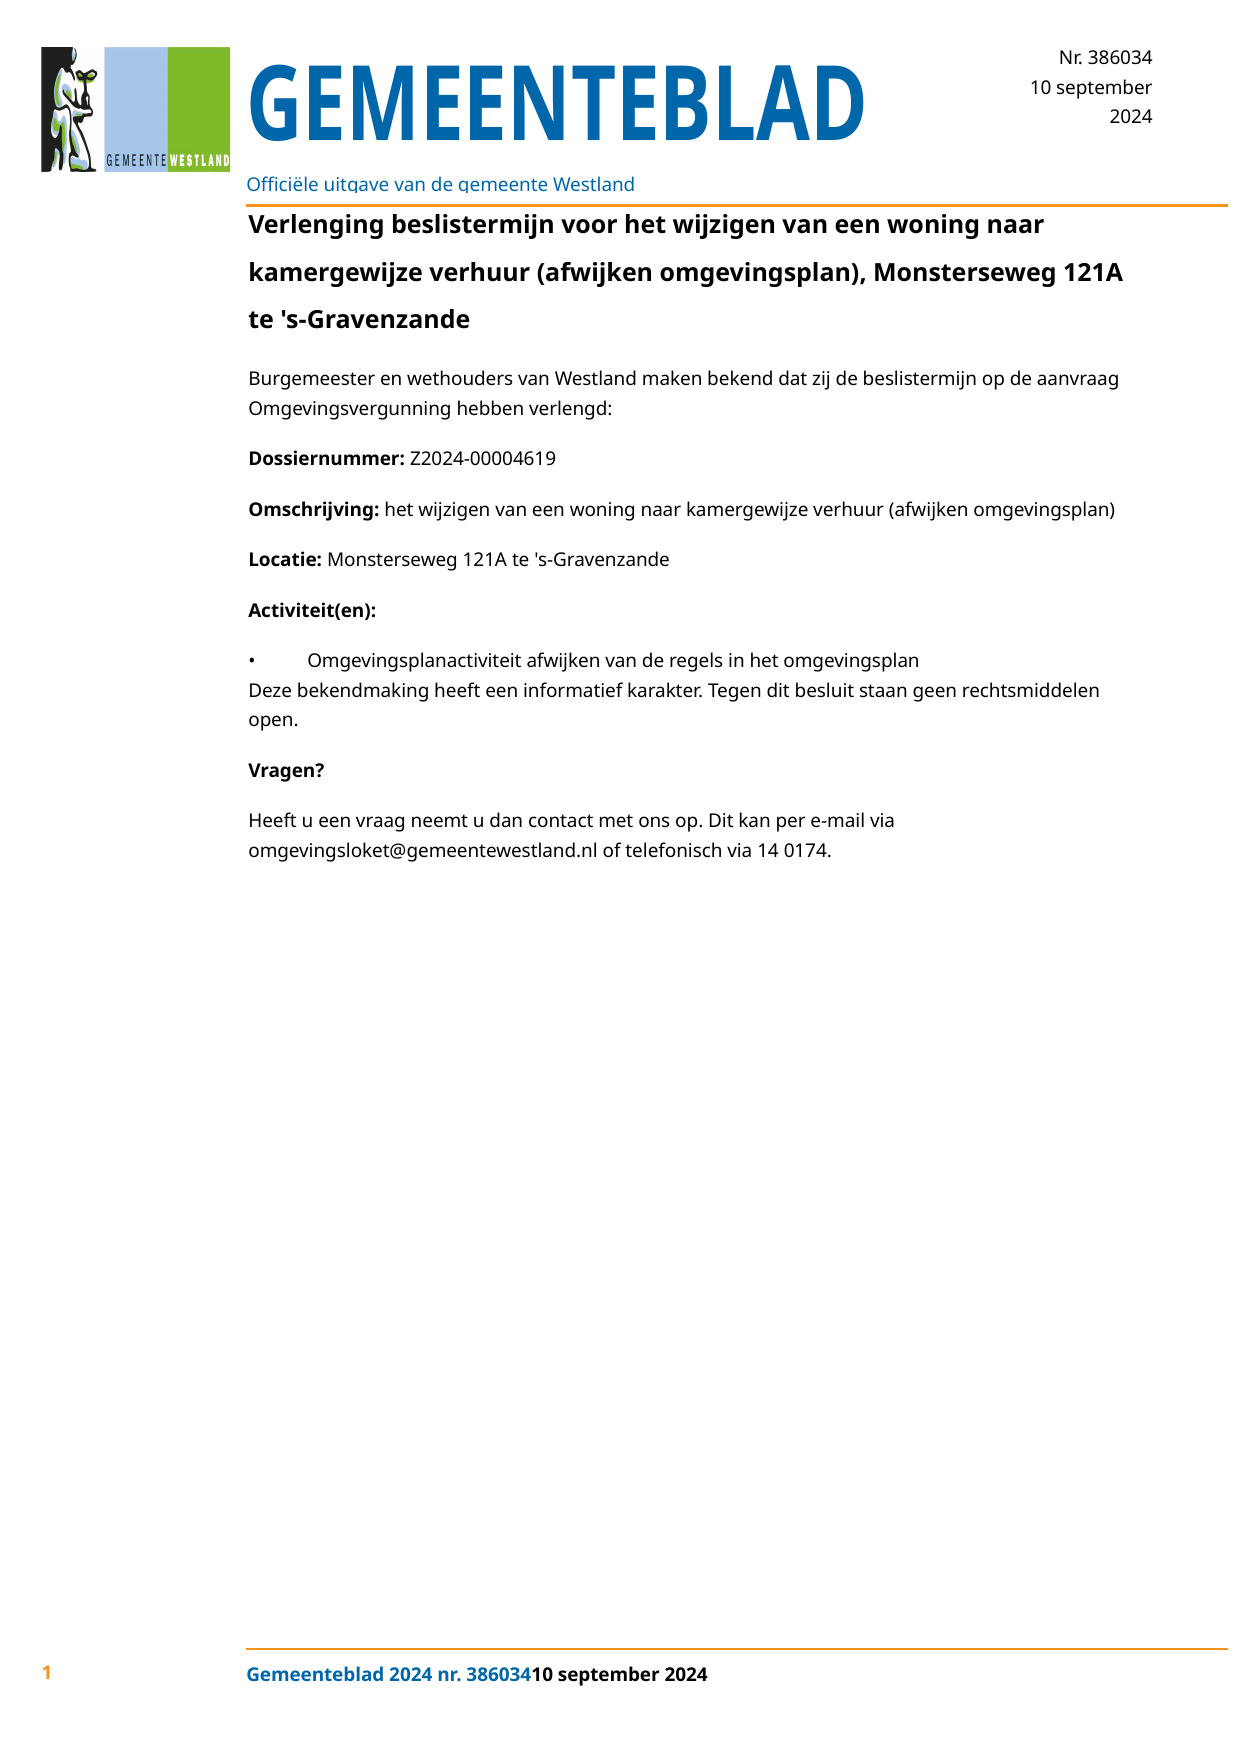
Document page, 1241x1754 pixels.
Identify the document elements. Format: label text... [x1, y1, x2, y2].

picture [41, 47, 231, 172]
text Vragen? [248, 757, 1152, 782]
text Burgemeester en wethouders van Westland maken bekend dat zij de beslistermijn op de aanvraag Omgevingsvergunning hebben verlengd: [248, 366, 1152, 421]
text Heeft u een vraag neemt u dan contact met ons op. Dit kan per e-mail via omgevingsloket@gemeentewestland.nl of telefonisch via 14 0174. [248, 807, 1152, 862]
text Dossiernummer: Z2024-00004619 [248, 446, 1152, 471]
text Locatie: Monsterseweg 121A te 's-Gravenzande [248, 546, 1152, 572]
text Deze bekendmaking heeft een informatief karakter. Tegen dit besluit staan geen rechtsmiddelen open. [248, 677, 1152, 732]
text Omschrijving: het wijzigen van een woning naar kamergewijze verhuur (afwijken omgevingsplan) [248, 496, 1152, 522]
text Verlenging beslistermijn voor het wijzigen van een woning naar kamergewijze verhuur (afwijken omgevingsplan), Monsterseweg 121A te 's-Gravenzande [248, 207, 1152, 336]
text Activiteit(en): [248, 597, 1152, 622]
list Omgevingsplanactiviteit afwijken van de regels in het omgevingsplan [248, 647, 1152, 673]
